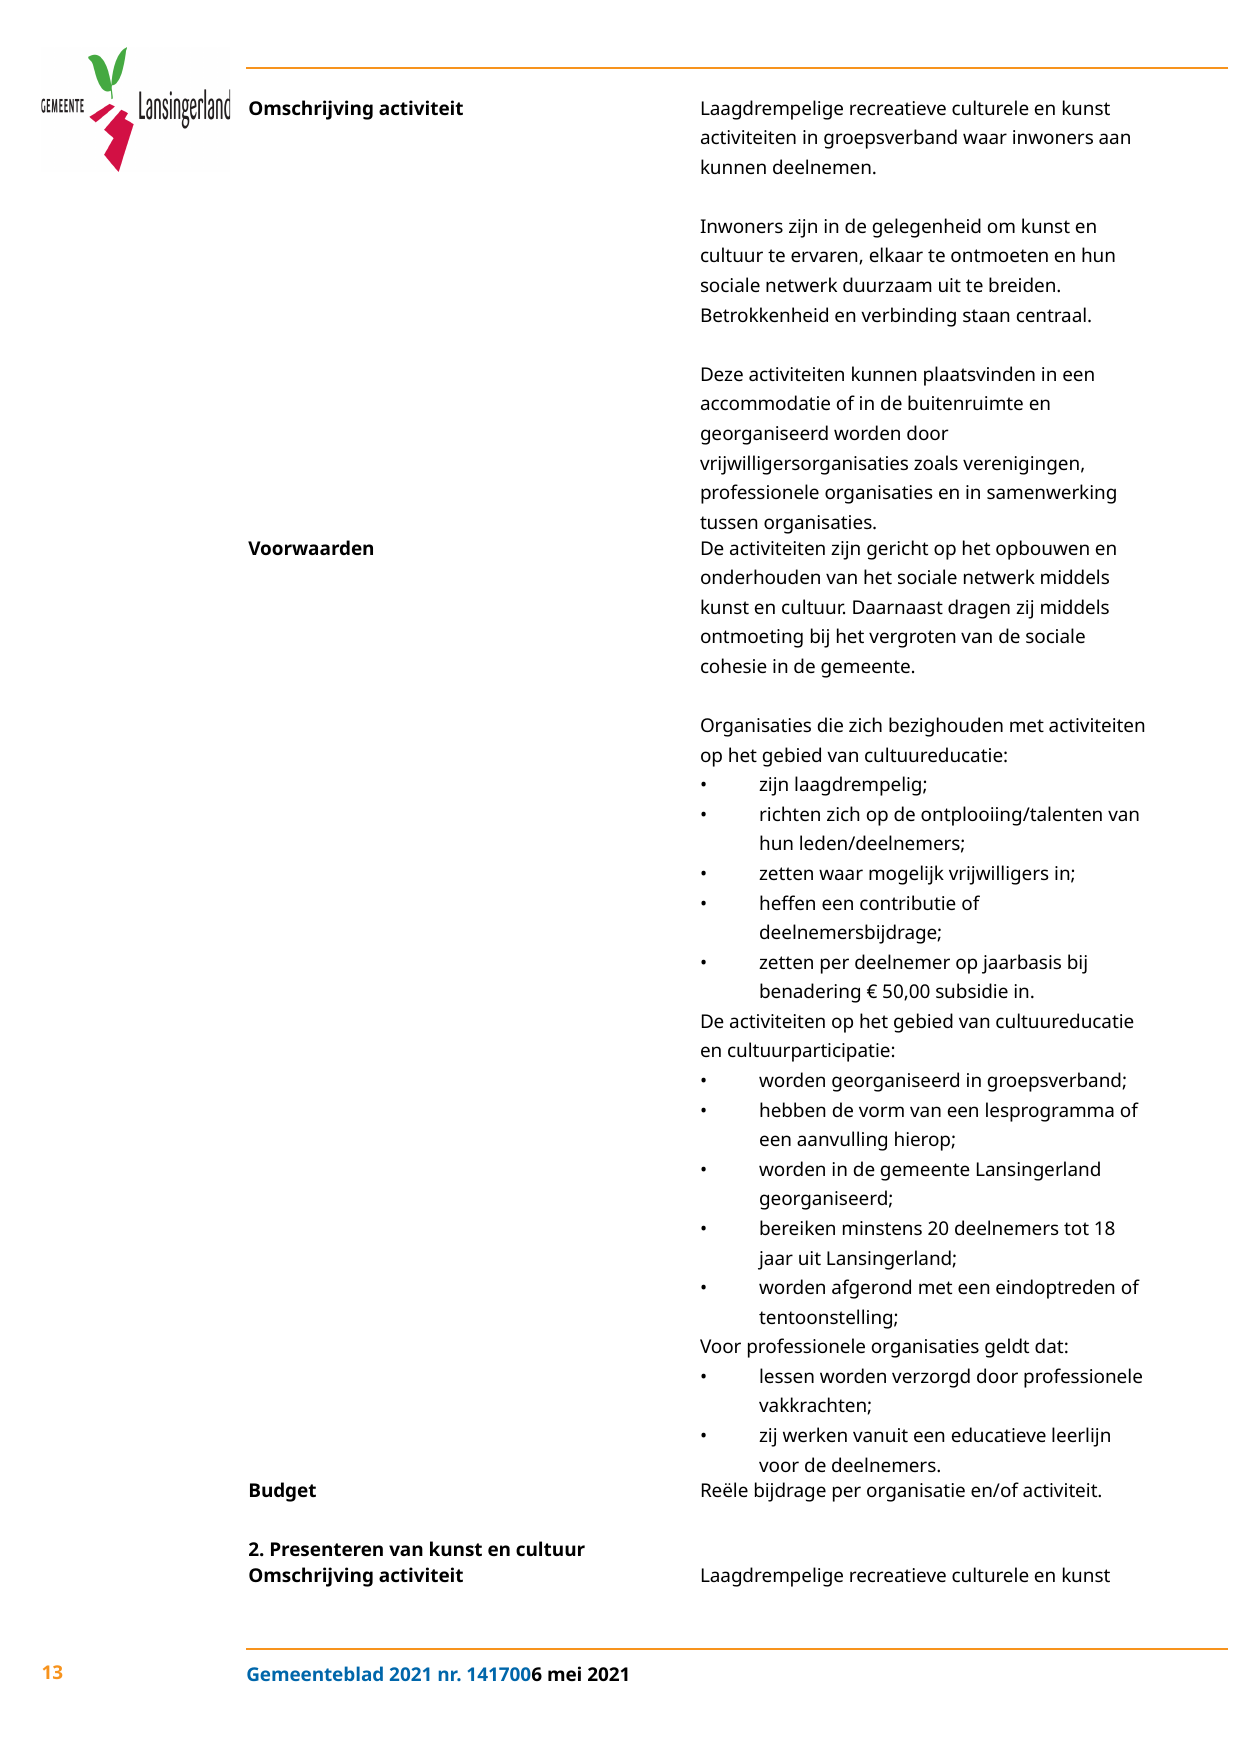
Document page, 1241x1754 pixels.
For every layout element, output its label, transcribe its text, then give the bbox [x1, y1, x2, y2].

table_cell Reële bijdrage per organisatie en/of activiteit. [700, 1478, 1152, 1503]
table_cell Budget [248, 1478, 700, 1503]
table_cell Omschrijving activiteit [248, 1562, 700, 1588]
table_cell Laagdrempelige recreatieve culturele en kunst [700, 1562, 1152, 1588]
table_header 2. Presenteren van kunst en cultuur [248, 1536, 1152, 1562]
table_cell Laagdrempelige recreatieve culturele en kunst activiteiten in groepsverband waar inwoners aan kunnen deelnemen. Inwoners zijn in de gelegenheid om kunst en cultuur te ervaren, elkaar te ontmoeten en hun sociale netwerk duurzaam uit te breiden. Betrokkenheid en verbinding staan centraal. Deze activiteiten kunnen plaatsvinden in een accommodatie of in de buitenruimte en georganiseerd worden door vrijwilligersorganisaties zoals verenigingen, professionele organisaties en in samenwerking tussen organisaties. [700, 95, 1152, 535]
picture [41, 47, 231, 172]
table_cell Omschrijving activiteit [248, 95, 700, 535]
table_cell De activiteiten zijn gericht op het opbouwen en onderhouden van het sociale netwerk middels kunst en cultuur. Daarnaast dragen zij middels ontmoeting bij het vergroten van de sociale cohesie in de gemeente. Organisaties die zich bezighouden met activiteiten op het gebied van cultuureducatie: zijn laagdrempelig; richten zich op de ontplooiing/talenten van hun leden/deelnemers; zetten waar mogelijk vrijwilligers in; heffen een contributie of deelnemersbijdrage; zetten per deelnemer op jaarbasis bij benadering € 50,00 subsidie in. De activiteiten op het gebied van cultuureducatie en cultuurparticipatie: worden georganiseerd in groepsverband; hebben de vorm van een lesprogramma of een aanvulling hierop; worden in de gemeente Lansingerland georganiseerd; bereiken minstens 20 deelnemers tot 18 jaar uit Lansingerland; worden afgerond met een eindoptreden of tentoonstelling; Voor professionele organisaties geldt dat: lessen worden verzorgd door professionele vakkrachten; zij werken vanuit een educatieve leerlijn voor de deelnemers. [700, 535, 1152, 1477]
table_cell Voorwaarden [248, 535, 700, 1477]
